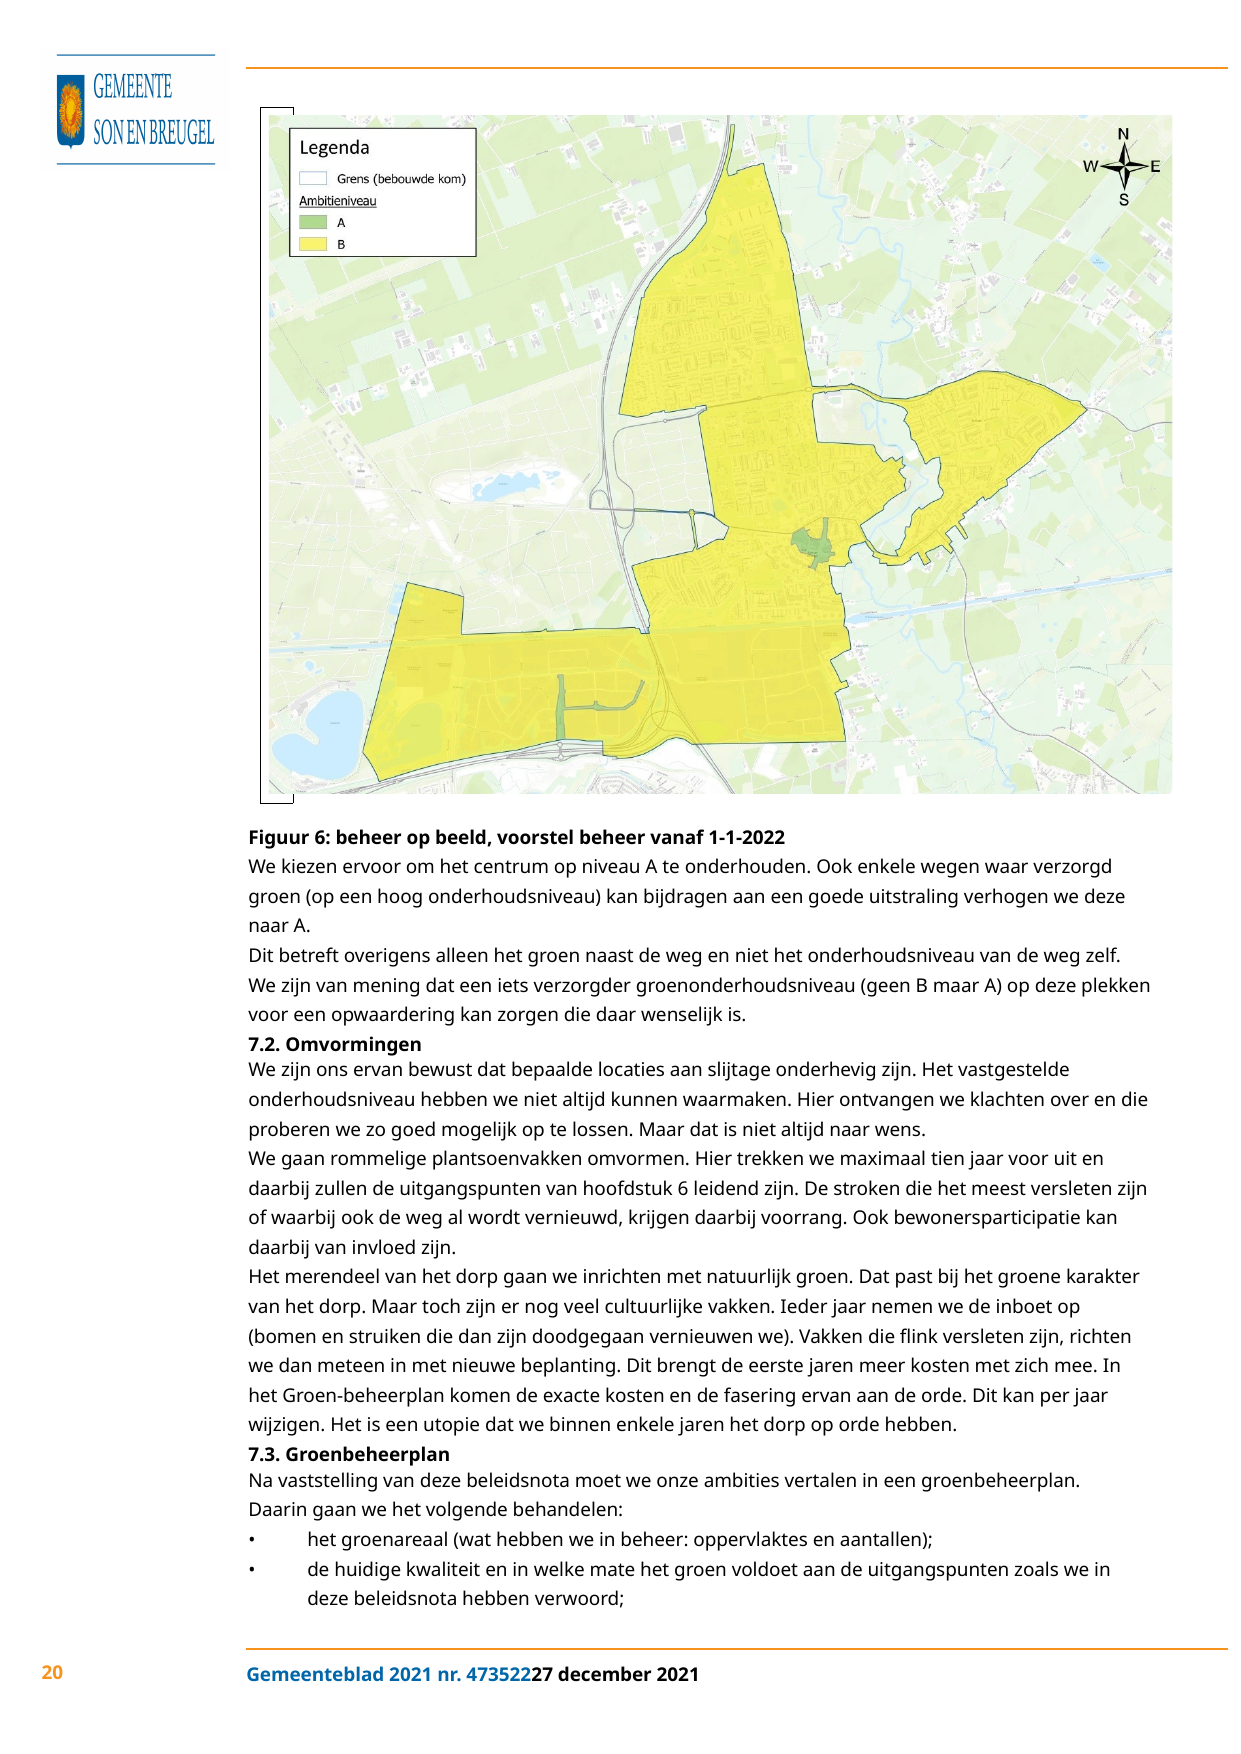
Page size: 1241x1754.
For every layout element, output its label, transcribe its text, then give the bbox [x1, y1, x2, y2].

text We zijn ons ervan bewust dat bepaalde locaties aan slijtage onderhevig zijn. Het vastgestelde onderhoudsniveau hebben we niet altijd kunnen waarmaken. Hier ontvangen we klachten over en die proberen we zo goed mogelijk op te lossen. Maar dat is niet altijd naar wens. [248, 1057, 1152, 1142]
text We gaan rommelige plantsoenvakken omvormen. Hier trekken we maximaal tien jaar voor uit en daarbij zullen de uitgangspunten van hoofdstuk 6 leidend zijn. De stroken die het meest versleten zijn of waarbij ook de weg al wordt vernieuwd, krijgen daarbij voorrang. Ook bewonersparticipatie kan daarbij van invloed zijn. [248, 1145, 1152, 1260]
list de huidige kwaliteit en in welke mate het groen voldoet aan de uitgangspunten zoals we in deze beleidsnota hebben verwoord; [248, 1556, 1152, 1611]
text Dit betreft overigens alleen het groen naast de weg en niet het onderhoudsniveau van de weg zelf. We zijn van mening dat een iets verzorgder groenonderhoudsniveau (geen B maar A) op deze plekken voor een opwaardering kan zorgen die daar wenselijk is. [248, 942, 1152, 1027]
list het groenareaal (wat hebben we in beheer: oppervlaktes en aantallen); [248, 1526, 1152, 1552]
text Het merendeel van het dorp gaan we inrichten met natuurlijk groen. Dat past bij het groene karakter van het dorp. Maar toch zijn er nog veel cultuurlijke vakken. Ieder jaar nemen we de inboet op (bomen en struiken die dan zijn doodgegaan vernieuwen we). Vakken die flink versleten zijn, richten we dan meteen in met nieuwe beplanting. Dit brengt de eerste jaren meer kosten met zich mee. In het Groen-beheerplan komen de exacte kosten en de fasering ervan aan de orde. Dit kan per jaar wijzigen. Het is een utopie dat we binnen enkele jaren het dorp op orde hebben. [248, 1264, 1152, 1437]
text 7.3. Groenbeheerplan [248, 1441, 1152, 1467]
text 7.2. Omvormingen [248, 1031, 1152, 1057]
text Figuur 6: beheer op beeld, voorstel beheer vanaf 1-1-2022 [248, 824, 1152, 849]
picture [41, 47, 231, 172]
text Daarin gaan we het volgende behandelen: [248, 1497, 1152, 1522]
picture [268, 115, 1173, 794]
text Na vaststelling van deze beleidsnota moet we onze ambities vertalen in een groenbeheerplan. [248, 1467, 1152, 1493]
text We kiezen ervoor om het centrum op niveau A te onderhouden. Ook enkele wegen waar verzorgd groen (op een hoog onderhoudsniveau) kan bijdragen aan een goede uitstraling verhogen we deze naar A. [248, 853, 1152, 938]
